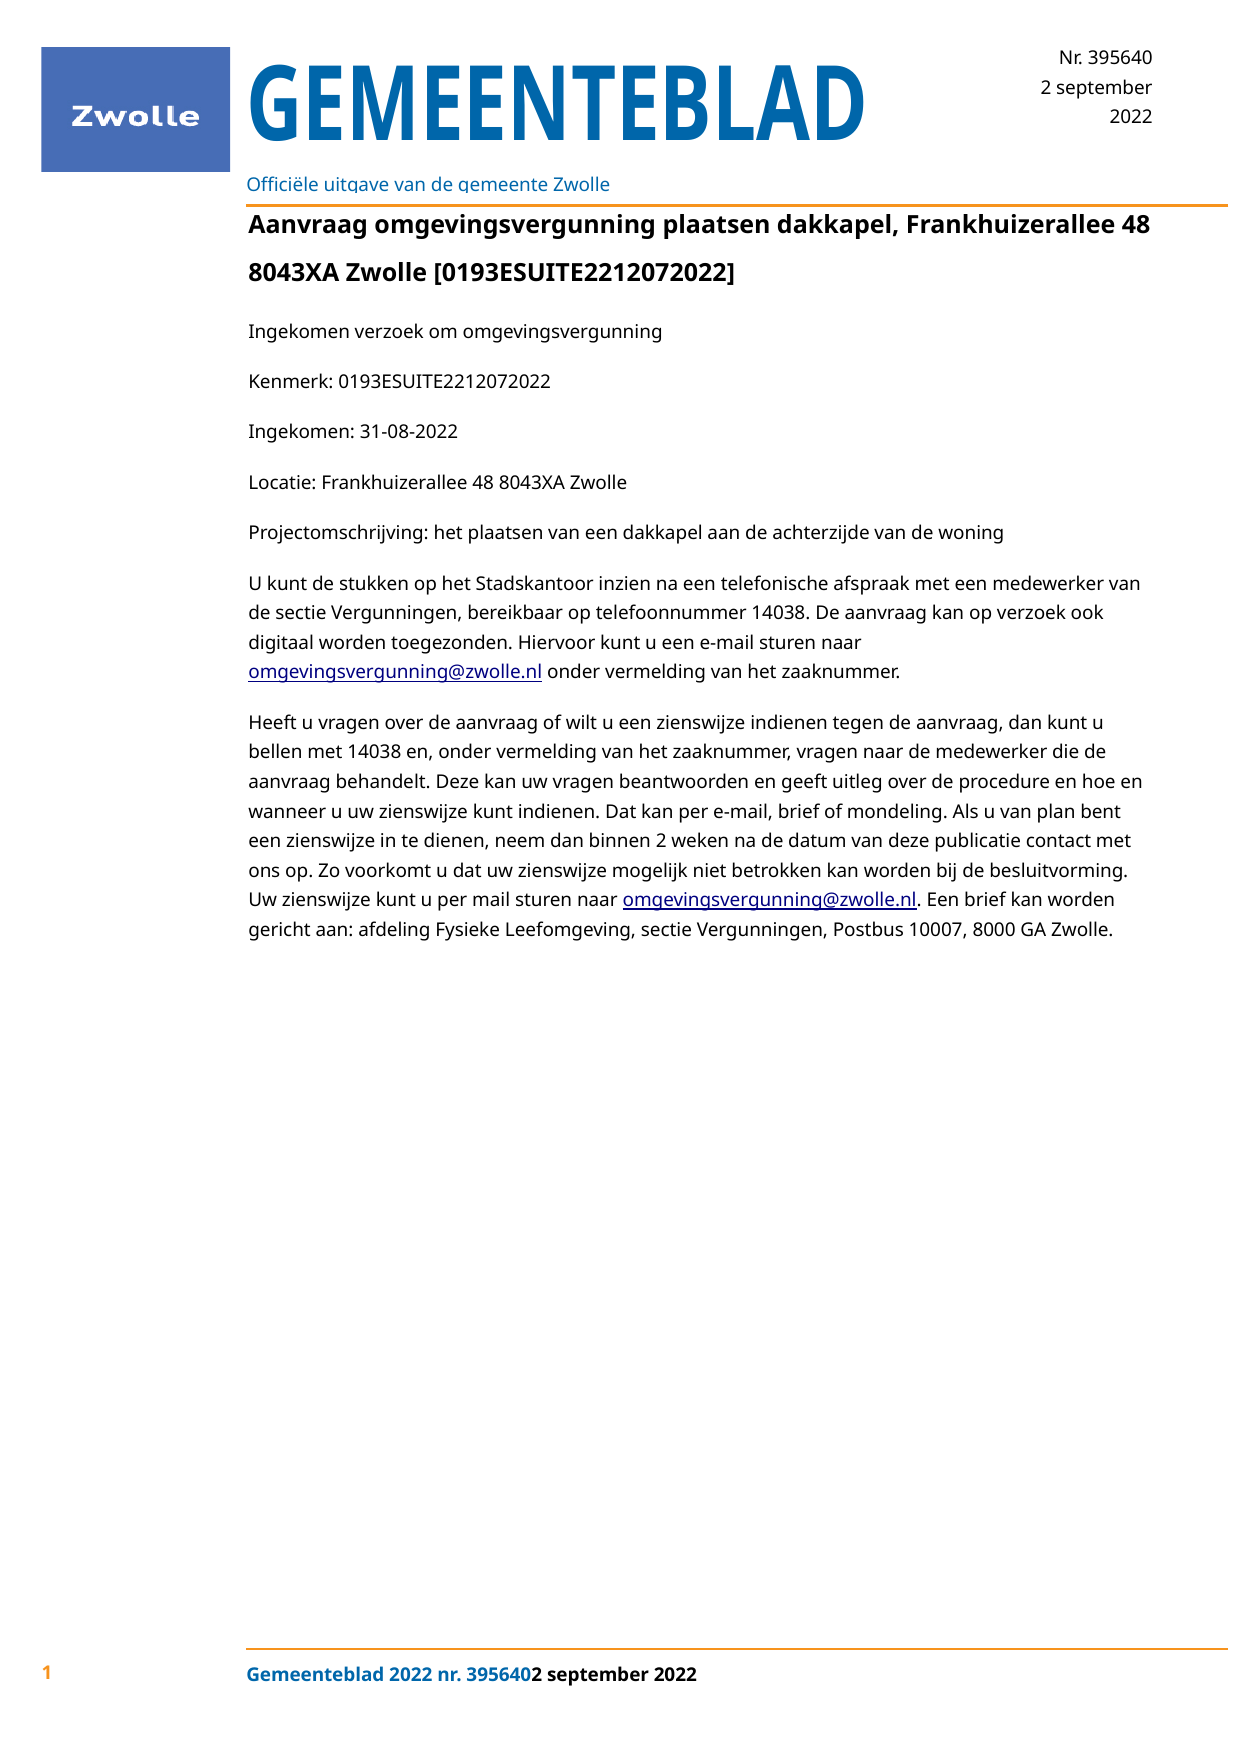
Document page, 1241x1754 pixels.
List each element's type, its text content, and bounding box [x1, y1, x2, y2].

text Kenmerk: 0193ESUITE2212072022 [248, 368, 1152, 394]
picture [41, 47, 231, 172]
text Projectomschrijving: het plaatsen van een dakkapel aan de achterzijde van de woning [248, 519, 1152, 545]
text Locatie: Frankhuizerallee 48 8043XA Zwolle [248, 469, 1152, 495]
text U kunt de stukken op het Stadskantoor inzien na een telefonische afspraak met een medewerker van de sectie Vergunningen, bereikbaar op telefoonnummer 14038. De aanvraag kan op verzoek ook digitaal worden toegezonden. Hiervoor kunt u een e-mail sturen naar omgevingsvergunning@zwolle.nl onder vermelding van het zaaknummer. [248, 570, 1152, 684]
text Ingekomen: 31-08-2022 [248, 419, 1152, 444]
text Heeft u vragen over de aanvraag of wilt u een zienswijze indienen tegen de aanvraag, dan kunt u bellen met 14038 en, onder vermelding van het zaaknummer, vragen naar de medewerker die de aanvraag behandelt. Deze kan uw vragen beantwoorden en geeft uitleg over de procedure en hoe en wanneer u uw zienswijze kunt indienen. Dat kan per e-mail, brief of mondeling. Als u van plan bent een zienswijze in te dienen, neem dan binnen 2 weken na de datum van deze publicatie contact met ons op. Zo voorkomt u dat uw zienswijze mogelijk niet betrokken kan worden bij de besluitvorming. Uw zienswijze kunt u per mail sturen naar omgevingsvergunning@zwolle.nl. Een brief kan worden gericht aan: afdeling Fysieke Leefomgeving, sectie Vergunningen, Postbus 10007, 8000 GA Zwolle. [248, 709, 1152, 942]
text Ingekomen verzoek om omgevingsvergunning [248, 318, 1152, 344]
text Aanvraag omgevingsvergunning plaatsen dakkapel, Frankhuizerallee 48 8043XA Zwolle [0193ESUITE2212072022] [248, 207, 1152, 288]
